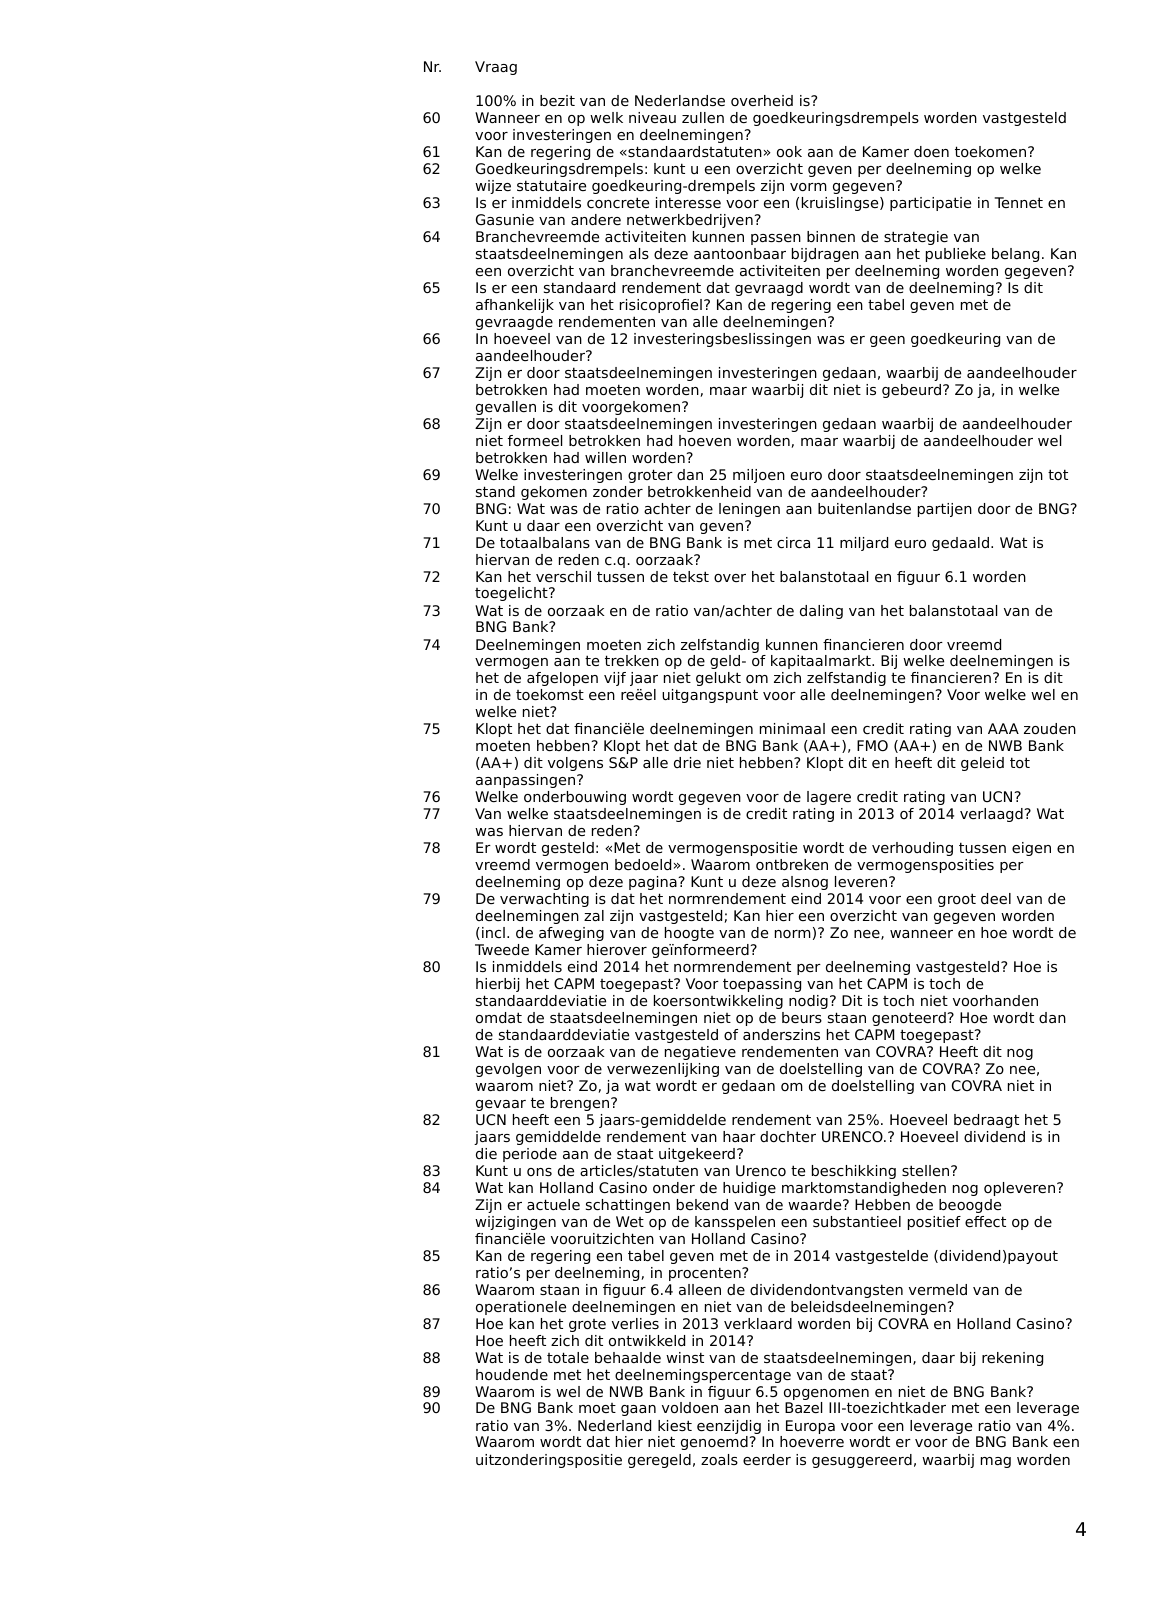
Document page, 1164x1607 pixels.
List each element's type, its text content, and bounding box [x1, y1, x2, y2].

table_cell Van welke staatsdeelnemingen is de credit rating in 2013 of 2014 verlaagd? Wat was hiervan de reden? [469, 806, 1087, 840]
table_cell Wat is de oorzaak en de ratio van/achter de daling van het balanstotaal van de BNG Bank? [469, 603, 1087, 636]
table_cell De BNG Bank moet gaan voldoen aan het Bazel III-toezichtkader met een leverage ratio van 3%. Nederland kiest eenzijdig in Europa voor een leverage ratio van 4%. Waarom wordt dat hier niet genoemd? In hoeverre wordt er voor de BNG Bank een uitzonderingspositie geregeld, zoals eerder is gesuggereerd, waarbij mag worden [469, 1400, 1087, 1468]
table_cell De totaalbalans van de BNG Bank is met circa 11 miljard euro gedaald. Wat is hiervan de reden c.q. oorzaak? [469, 535, 1087, 568]
table_cell Zijn er door staatsdeelnemingen investeringen gedaan, waarbij de aandeelhouder betrokken had moeten worden, maar waarbij dit niet is gebeurd? Zo ja, in welke gevallen is dit voorgekomen? [469, 365, 1087, 416]
table_cell 72 [422, 569, 469, 602]
table_cell Deelnemingen moeten zich zelfstandig kunnen financieren door vreemd vermogen aan te trekken op de geld- of kapitaalmarkt. Bij welke deelnemingen is het de afgelopen vijf jaar niet gelukt om zich zelfstandig te financieren? En is dit in de toekomst een reëel uitgangspunt voor alle deelnemingen? Voor welke wel en welke niet? [469, 636, 1087, 721]
table_cell [422, 76, 469, 93]
table_cell Kan de regering de «standaardstatuten» ook aan de Kamer doen toekomen? [469, 144, 1087, 161]
table_cell 78 [422, 840, 469, 891]
table_cell 61 [422, 144, 469, 161]
table_cell Wat kan Holland Casino onder de huidige marktomstandigheden nog opleveren? Zijn er actuele schattingen bekend van de waarde? Hebben de beoogde wijzigingen van de Wet op de kansspelen een substantieel positief effect op de financiële vooruitzichten van Holland Casino? [469, 1180, 1087, 1248]
table_header Vraag [469, 59, 1087, 76]
table_cell Kan het verschil tussen de tekst over het balanstotaal en figuur 6.1 worden toegelicht? [469, 569, 1087, 602]
table_cell 64 [422, 229, 469, 280]
table_cell 69 [422, 467, 469, 501]
table_cell 89 [422, 1384, 469, 1400]
table_cell 68 [422, 416, 469, 467]
table_cell 63 [422, 195, 469, 229]
table_cell Wat is de oorzaak van de negatieve rendementen van COVRA? Heeft dit nog gevolgen voor de verwezenlijking van de doelstelling van de COVRA? Zo nee, waarom niet? Zo, ja wat wordt er gedaan om de doelstelling van COVRA niet in gevaar te brengen? [469, 1044, 1087, 1112]
table_cell 67 [422, 365, 469, 416]
table_cell Is inmiddels eind 2014 het normrendement per deelneming vastgesteld? Hoe is hierbij het CAPM toegepast? Voor toepassing van het CAPM is toch de standaarddeviatie in de koersontwikkeling nodig? Dit is toch niet voorhanden omdat de staatsdeelnemingen niet op de beurs staan genoteerd? Hoe wordt dan de standaarddeviatie vastgesteld of anderszins het CAPM toegepast? [469, 959, 1087, 1044]
table_cell 86 [422, 1282, 469, 1316]
table_cell 65 [422, 280, 469, 331]
table_cell 74 [422, 636, 469, 721]
table_cell 80 [422, 959, 469, 1044]
table_cell Wat is de totale behaalde winst van de staatsdeelnemingen, daar bij rekening houdende met het deelnemingspercentage van de staat? [469, 1350, 1087, 1383]
table_cell 100% in bezit van de Nederlandse overheid is? [469, 93, 1087, 110]
table_cell 87 [422, 1316, 469, 1349]
table_cell 83 [422, 1163, 469, 1180]
table_cell BNG: Wat was de ratio achter de leningen aan buitenlandse partijen door de BNG? Kunt u daar een overzicht van geven? [469, 501, 1087, 534]
table_cell 88 [422, 1350, 469, 1383]
table_cell In hoeveel van de 12 investeringsbeslissingen was er geen goedkeuring van de aandeelhouder? [469, 331, 1087, 365]
table_cell 62 [422, 161, 469, 195]
table_cell [422, 93, 469, 110]
table_cell Waarom is wel de NWB Bank in figuur 6.5 opgenomen en niet de BNG Bank? [469, 1384, 1087, 1400]
table_cell 82 [422, 1112, 469, 1163]
table_cell De verwachting is dat het normrendement eind 2014 voor een groot deel van de deelnemingen zal zijn vastgesteld; Kan hier een overzicht van gegeven worden (incl. de afweging van de hoogte van de norm)? Zo nee, wanneer en hoe wordt de Tweede Kamer hierover geïnformeerd? [469, 891, 1087, 959]
table_cell Wanneer en op welk niveau zullen de goedkeuringsdrempels worden vastgesteld voor investeringen en deelnemingen? [469, 110, 1087, 144]
table_cell 84 [422, 1180, 469, 1248]
table_cell 75 [422, 721, 469, 789]
table_cell 90 [422, 1400, 469, 1468]
table_cell 76 [422, 789, 469, 806]
table_cell Zijn er door staatsdeelnemingen investeringen gedaan waarbij de aandeelhouder niet formeel betrokken had hoeven worden, maar waarbij de aandeelhouder wel betrokken had willen worden? [469, 416, 1087, 467]
table_cell 77 [422, 806, 469, 840]
table_cell Welke onderbouwing wordt gegeven voor de lagere credit rating van UCN? [469, 789, 1087, 806]
table_cell UCN heeft een 5 jaars-gemiddelde rendement van 25%. Hoeveel bedraagt het 5 jaars gemiddelde rendement van haar dochter URENCO.? Hoeveel dividend is in die periode aan de staat uitgekeerd? [469, 1112, 1087, 1163]
table_cell Is er inmiddels concrete interesse voor een (kruislingse) participatie in Tennet en Gasunie van andere netwerkbedrijven? [469, 195, 1087, 229]
table_cell Er wordt gesteld: «Met de vermogenspositie wordt de verhouding tussen eigen en vreemd vermogen bedoeld». Waarom ontbreken de vermogensposities per deelneming op deze pagina? Kunt u deze alsnog leveren? [469, 840, 1087, 891]
table_cell Kan de regering een tabel geven met de in 2014 vastgestelde (dividend)payout ratio’s per deelneming, in procenten? [469, 1248, 1087, 1282]
table_cell Hoe kan het grote verlies in 2013 verklaard worden bij COVRA en Holland Casino? Hoe heeft zich dit ontwikkeld in 2014? [469, 1316, 1087, 1349]
table_cell 70 [422, 501, 469, 534]
table_cell Welke investeringen groter dan 25 miljoen euro door staatsdeelnemingen zijn tot stand gekomen zonder betrokkenheid van de aandeelhouder? [469, 467, 1087, 501]
table_cell 73 [422, 603, 469, 636]
table_cell 66 [422, 331, 469, 365]
table_cell Is er een standaard rendement dat gevraagd wordt van de deelneming? Is dit afhankelijk van het risicoprofiel? Kan de regering een tabel geven met de gevraagde rendementen van alle deelnemingen? [469, 280, 1087, 331]
table_cell Kunt u ons de articles/statuten van Urenco te beschikking stellen? [469, 1163, 1087, 1180]
table_header Nr. [422, 59, 469, 76]
table_cell Goedkeuringsdrempels: kunt u een overzicht geven per deelneming op welke wijze statutaire goedkeuring-drempels zijn vorm gegeven? [469, 161, 1087, 195]
table_cell [469, 76, 1087, 93]
table_cell 85 [422, 1248, 469, 1282]
table_cell 71 [422, 535, 469, 568]
table_cell 60 [422, 110, 469, 144]
table_cell 81 [422, 1044, 469, 1112]
table_cell 79 [422, 891, 469, 959]
table_cell Klopt het dat financiële deelnemingen minimaal een credit rating van AAA zouden moeten hebben? Klopt het dat de BNG Bank (AA+), FMO (AA+) en de NWB Bank (AA+) dit volgens S&P alle drie niet hebben? Klopt dit en heeft dit geleid tot aanpassingen? [469, 721, 1087, 789]
table_cell Waarom staan in figuur 6.4 alleen de dividendontvangsten vermeld van de operationele deelnemingen en niet van de beleidsdeelnemingen? [469, 1282, 1087, 1316]
table_cell Branchevreemde activiteiten kunnen passen binnen de strategie van staatsdeelnemingen als deze aantoonbaar bijdragen aan het publieke belang. Kan een overzicht van branchevreemde activiteiten per deelneming worden gegeven? [469, 229, 1087, 280]
